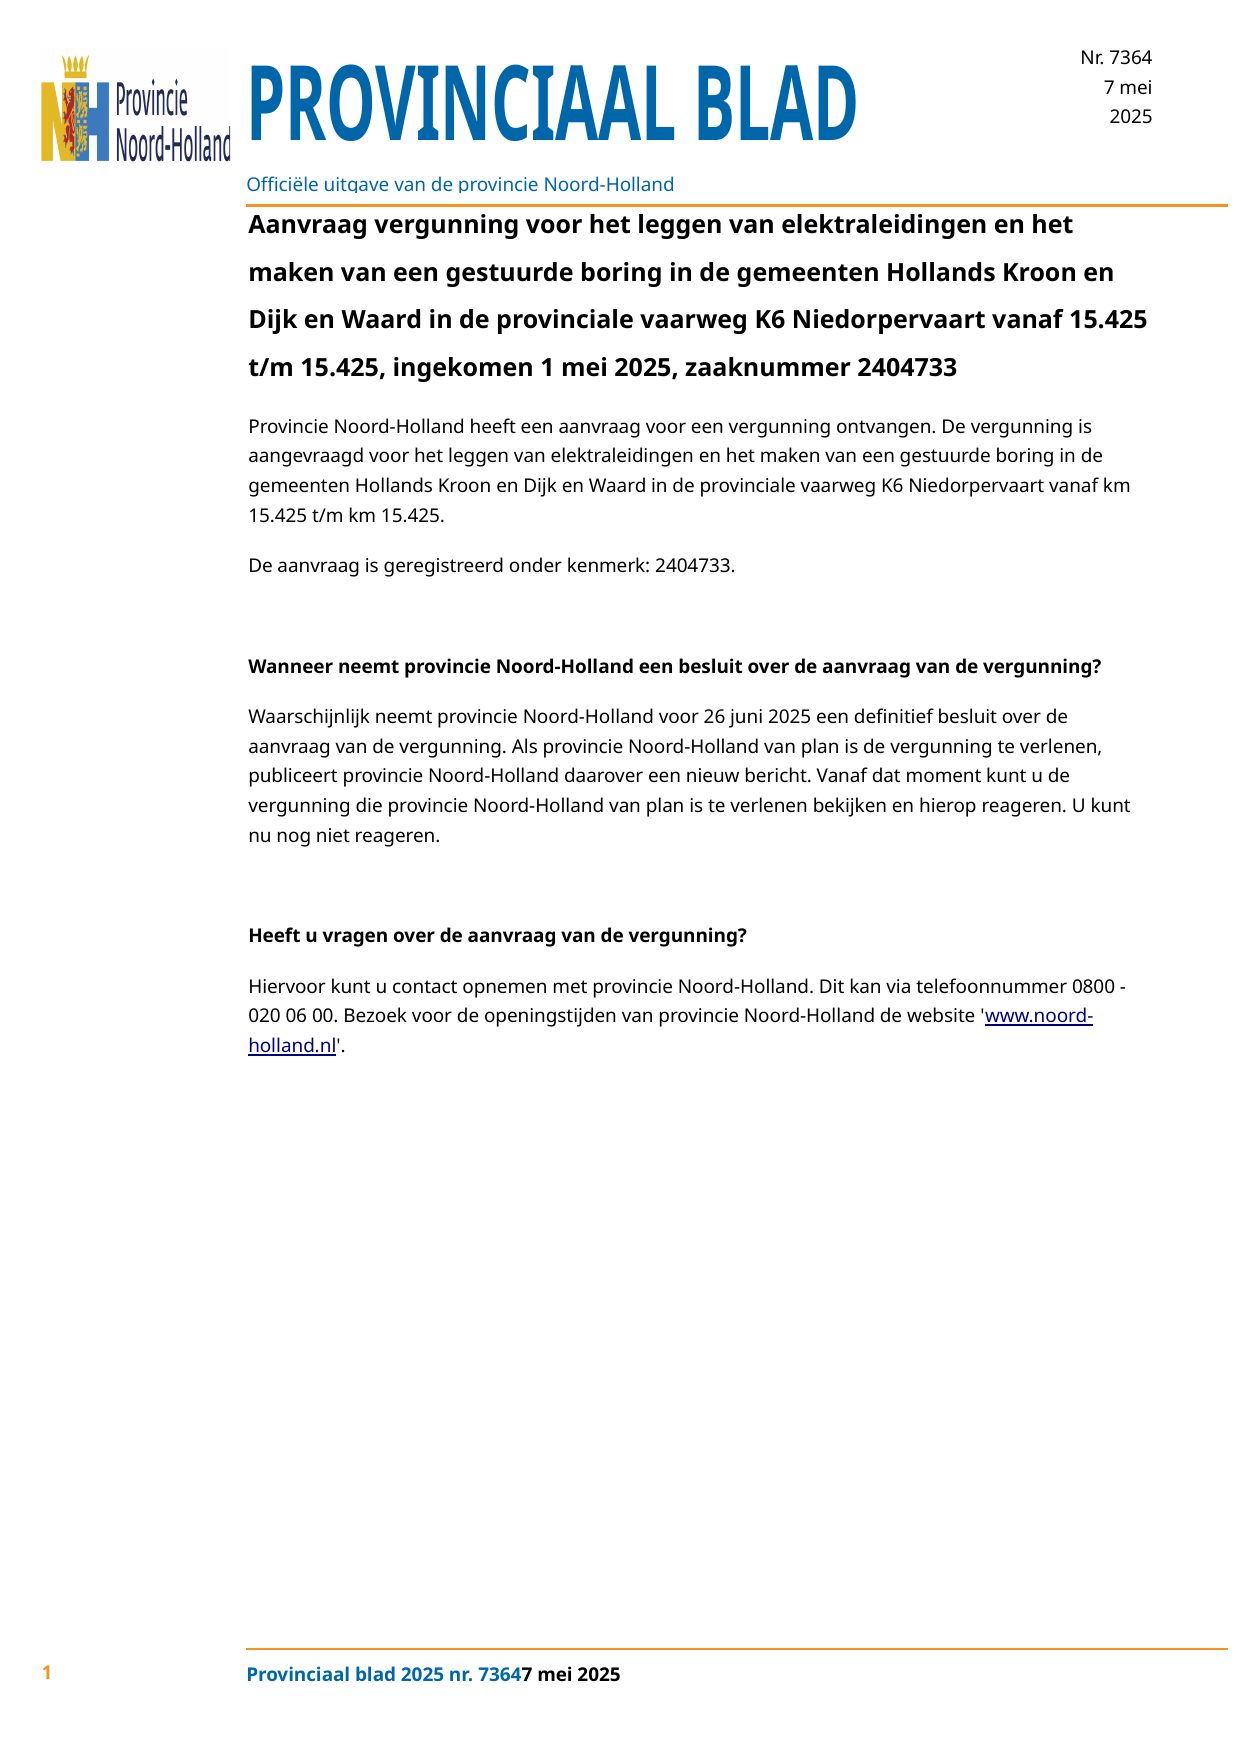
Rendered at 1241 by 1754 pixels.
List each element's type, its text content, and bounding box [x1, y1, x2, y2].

picture [41, 47, 231, 172]
text Heeft u vragen over de aanvraag van de vergunning? [248, 923, 1152, 948]
text De aanvraag is geregistreerd onder kenmerk: 2404733. [248, 552, 1152, 578]
text Provincie Noord-Holland heeft een aanvraag voor een vergunning ontvangen. De vergunning is aangevraagd voor het leggen van elektraleidingen en het maken van een gestuurde boring in de gemeenten Hollands Kroon en Dijk en Waard in de provinciale vaarweg K6 Niedorpervaart vanaf km 15.425 t/m km 15.425. [248, 413, 1152, 528]
text Wanneer neemt provincie Noord-Holland een besluit over de aanvraag van de vergunning? [248, 653, 1152, 679]
text Aanvraag vergunning voor het leggen van elektraleidingen en het maken van een gestuurde boring in de gemeenten Hollands Kroon en Dijk en Waard in de provinciale vaarweg K6 Niedorpervaart vanaf 15.425 t/m 15.425, ingekomen 1 mei 2025, zaaknummer 2404733 [248, 207, 1152, 384]
text Hiervoor kunt u contact opnemen met provincie Noord-Holland. Dit kan via telefoonnummer 0800 - 020 06 00. Bezoek voor de openingstijden van provincie Noord-Holland de website 'www.noord-holland.nl'. [248, 973, 1152, 1058]
text Waarschijnlijk neemt provincie Noord-Holland voor 26 juni 2025 een definitief besluit over de aanvraag van de vergunning. Als provincie Noord-Holland van plan is de vergunning te verlenen, publiceert provincie Noord-Holland daarover een nieuw bericht. Vanaf dat moment kunt u de vergunning die provincie Noord-Holland van plan is te verlenen bekijken en hierop reageren. U kunt nu nog niet reageren. [248, 703, 1152, 848]
